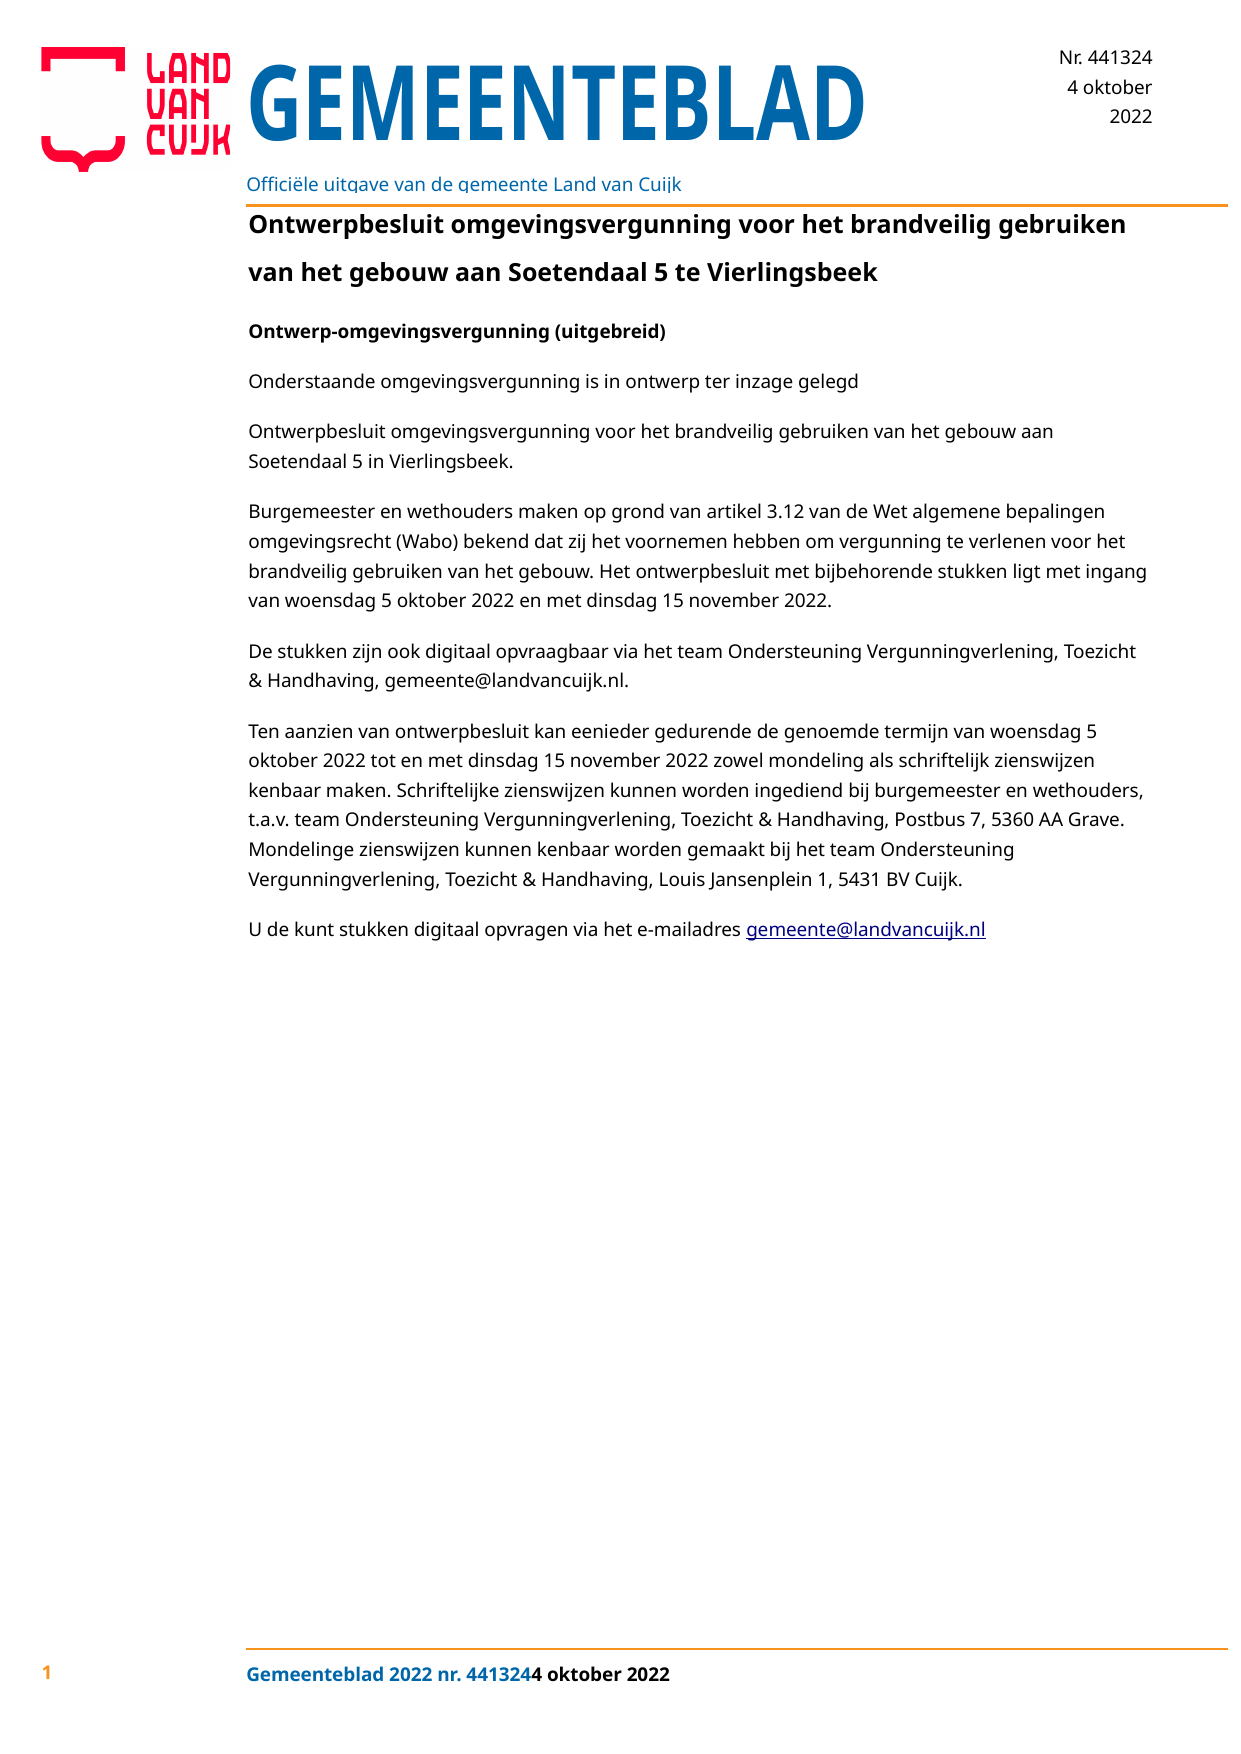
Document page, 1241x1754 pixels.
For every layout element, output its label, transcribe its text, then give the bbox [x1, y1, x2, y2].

text De stukken zijn ook digitaal opvraagbaar via het team Ondersteuning Vergunningverlening, Toezicht & Handhaving, gemeente@landvancuijk.nl. [248, 638, 1152, 693]
text U de kunt stukken digitaal opvragen via het e-mailadres gemeente@landvancuijk.nl [248, 916, 1152, 942]
text Ten aanzien van ontwerpbesluit kan eenieder gedurende de genoemde termijn van woensdag 5 oktober 2022 tot en met dinsdag 15 november 2022 zowel mondeling als schriftelijk zienswijzen kenbaar maken. Schriftelijke zienswijzen kunnen worden ingediend bij burgemeester en wethouders, t.a.v. team Ondersteuning Vergunningverlening, Toezicht & Handhaving, Postbus 7, 5360 AA Grave. Mondelinge zienswijzen kunnen kenbaar worden gemaakt bij het team Ondersteuning Vergunningverlening, Toezicht & Handhaving, Louis Jansenplein 1, 5431 BV Cuijk. [248, 718, 1152, 892]
text Onderstaande omgevingsvergunning is in ontwerp ter inzage gelegd [248, 368, 1152, 394]
text Burgemeester en wethouders maken op grond van artikel 3.12 van de Wet algemene bepalingen omgevingsrecht (Wabo) bekend dat zij het voornemen hebben om vergunning te verlenen voor het brandveilig gebruiken van het gebouw. Het ontwerpbesluit met bijbehorende stukken ligt met ingang van woensdag 5 oktober 2022 en met dinsdag 15 november 2022. [248, 499, 1152, 613]
text Ontwerpbesluit omgevingsvergunning voor het brandveilig gebruiken van het gebouw aan Soetendaal 5 in Vierlingsbeek. [248, 419, 1152, 474]
picture [41, 47, 231, 172]
text Ontwerpbesluit omgevingsvergunning voor het brandveilig gebruiken van het gebouw aan Soetendaal 5 te Vierlingsbeek [248, 207, 1152, 288]
text Ontwerp-omgevingsvergunning (uitgebreid) [248, 318, 1152, 344]
